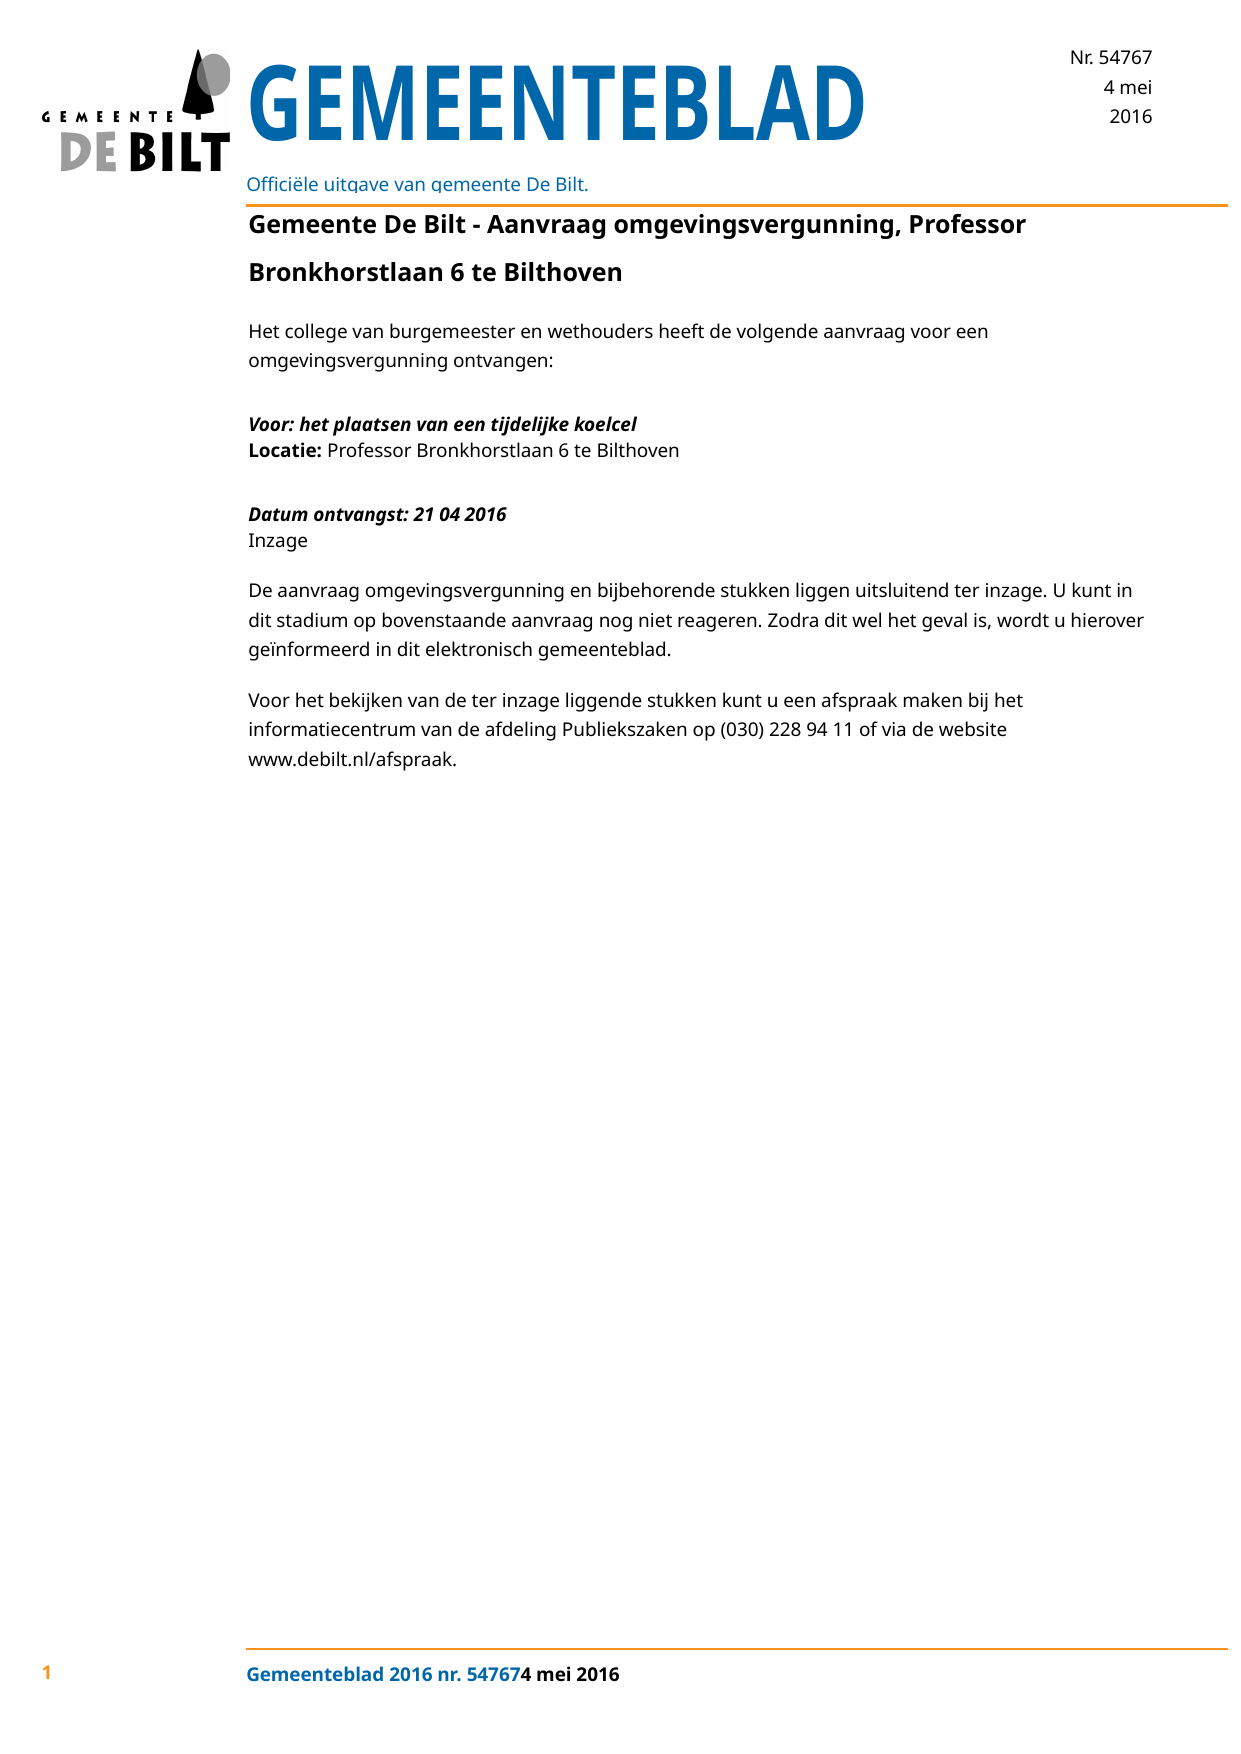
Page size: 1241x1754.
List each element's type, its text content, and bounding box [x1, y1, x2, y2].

text Voor: het plaatsen van een tijdelijke koelcel [248, 411, 1152, 437]
text Datum ontvangst: 21 04 2016 [248, 501, 1152, 527]
text Voor het bekijken van de ter inzage liggende stukken kunt u een afspraak maken bij het informatiecentrum van de afdeling Publiekszaken op (030) 228 94 11 of via de website www.debilt.nl/afspraak. [248, 687, 1152, 772]
picture [41, 47, 231, 172]
text Het college van burgemeester en wethouders heeft de volgende aanvraag voor een omgevingsvergunning ontvangen: [248, 318, 1152, 373]
text Gemeente De Bilt - Aanvraag omgevingsvergunning, Professor Bronkhorstlaan 6 te Bilthoven [248, 207, 1152, 288]
text Locatie: Professor Bronkhorstlaan 6 te Bilthoven [248, 437, 1152, 463]
text De aanvraag omgevingsvergunning en bijbehorende stukken liggen uitsluitend ter inzage. U kunt in dit stadium op bovenstaande aanvraag nog niet reageren. Zodra dit wel het geval is, wordt u hierover geïnformeerd in dit elektronisch gemeenteblad. [248, 577, 1152, 662]
text Inzage [248, 527, 1152, 553]
